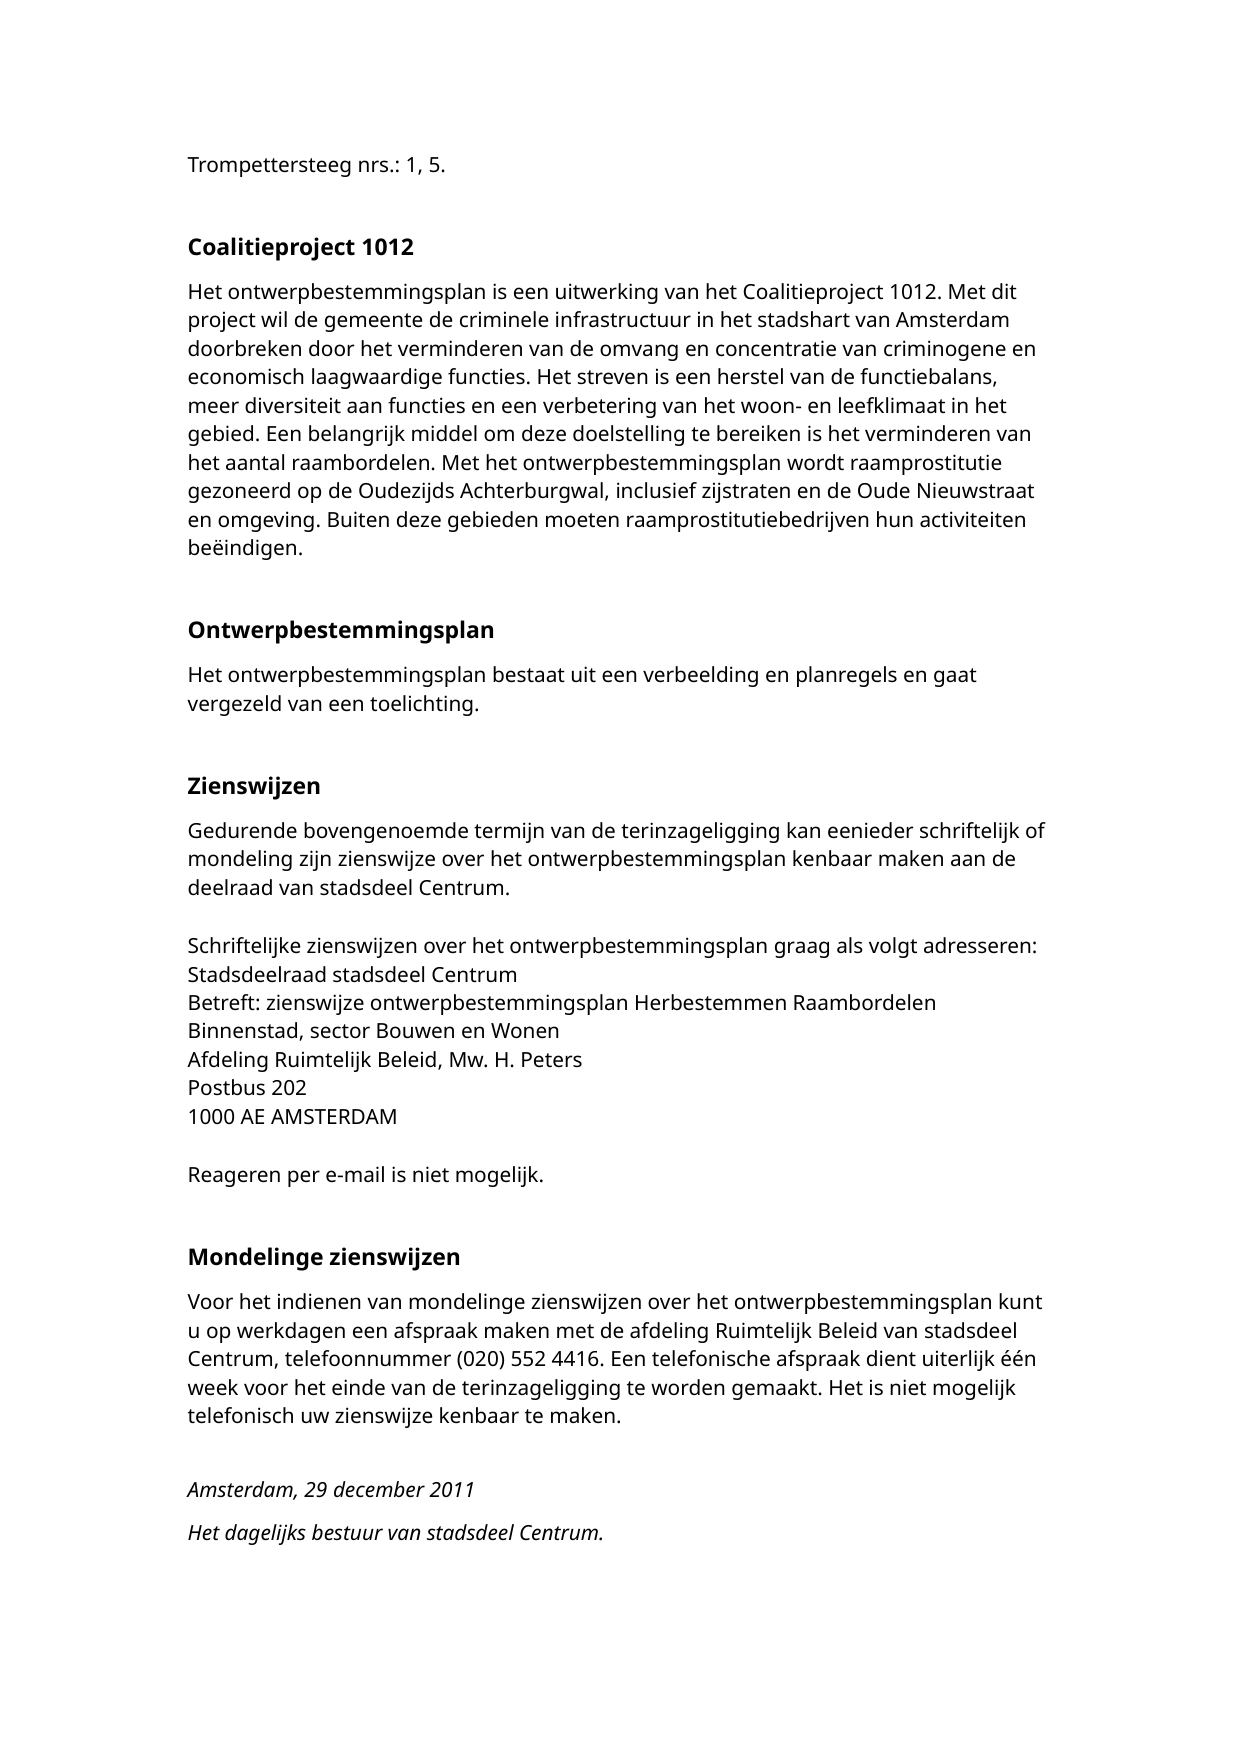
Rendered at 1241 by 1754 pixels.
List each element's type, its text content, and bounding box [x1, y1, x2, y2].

subtitle Coalitieproject 1012 [187, 231, 1053, 262]
text Voor het indienen van mondelinge zienswijzen over het ontwerpbestemmingsplan kunt u op werkdagen een afspraak maken met de afdeling Ruimtelijk Beleid van stadsdeel Centrum, telefoonnummer (020) 552 4416. Een telefonische afspraak dient uiterlijk één week voor het einde van de terinzageligging te worden gemaakt. Het is niet mogelijk telefonisch uw zienswijze kenbaar te maken. [187, 1287, 1053, 1430]
subtitle Ontwerpbestemmingsplan [187, 614, 1053, 645]
text Schriftelijke zienswijzen over het ontwerpbestemmingsplan graag als volgt adresseren: [187, 931, 1053, 960]
text Amsterdam, 29 december 2011 [187, 1475, 1053, 1503]
text Het dagelijks bestuur van stadsdeel Centrum. [187, 1518, 1053, 1547]
text Gedurende bovengenoemde termijn van de terinzageligging kan eenieder schriftelijk of mondeling zijn zienswijze over het ontwerpbestemmingsplan kenbaar maken aan de deelraad van stadsdeel Centrum. [187, 816, 1053, 901]
text Stadsdeelraad stadsdeel Centrum [187, 960, 1053, 988]
text Reageren per e-mail is niet mogelijk. [187, 1160, 1053, 1189]
text Afdeling Ruimtelijk Beleid, Mw. H. Peters [187, 1045, 1053, 1073]
text Betreft: zienswijze ontwerpbestemmingsplan Herbestemmen Raambordelen Binnenstad, sector Bouwen en Wonen [187, 988, 1053, 1045]
text 1000 AE AMSTERDAM [187, 1102, 1053, 1130]
text Het ontwerpbestemmingsplan is een uitwerking van het Coalitieproject 1012. Met dit project wil de gemeente de criminele infrastructuur in het stadshart van Amsterdam doorbreken door het verminderen van de omvang en concentratie van criminogene en economisch laagwaardige functies. Het streven is een herstel van de functiebalans, meer diversiteit aan functies en een verbetering van het woon- en leefklimaat in het gebied. Een belangrijk middel om deze doelstelling te bereiken is het verminderen van het aantal raambordelen. Met het ontwerpbestemmingsplan wordt raamprostitutie gezoneerd op de Oudezijds Achterburgwal, inclusief zijstraten en de Oude Nieuwstraat en omgeving. Buiten deze gebieden moeten raamprostitutiebedrijven hun activiteiten beëindigen. [187, 277, 1053, 562]
text Trompettersteeg nrs.: 1, 5. [187, 150, 1053, 178]
text Het ontwerpbestemmingsplan bestaat uit een verbeelding en planregels en gaat vergezeld van een toelichting. [187, 660, 1053, 717]
text Postbus 202 [187, 1073, 1053, 1102]
subtitle Mondelinge zienswijzen [187, 1241, 1053, 1272]
subtitle Zienswijzen [187, 770, 1053, 801]
